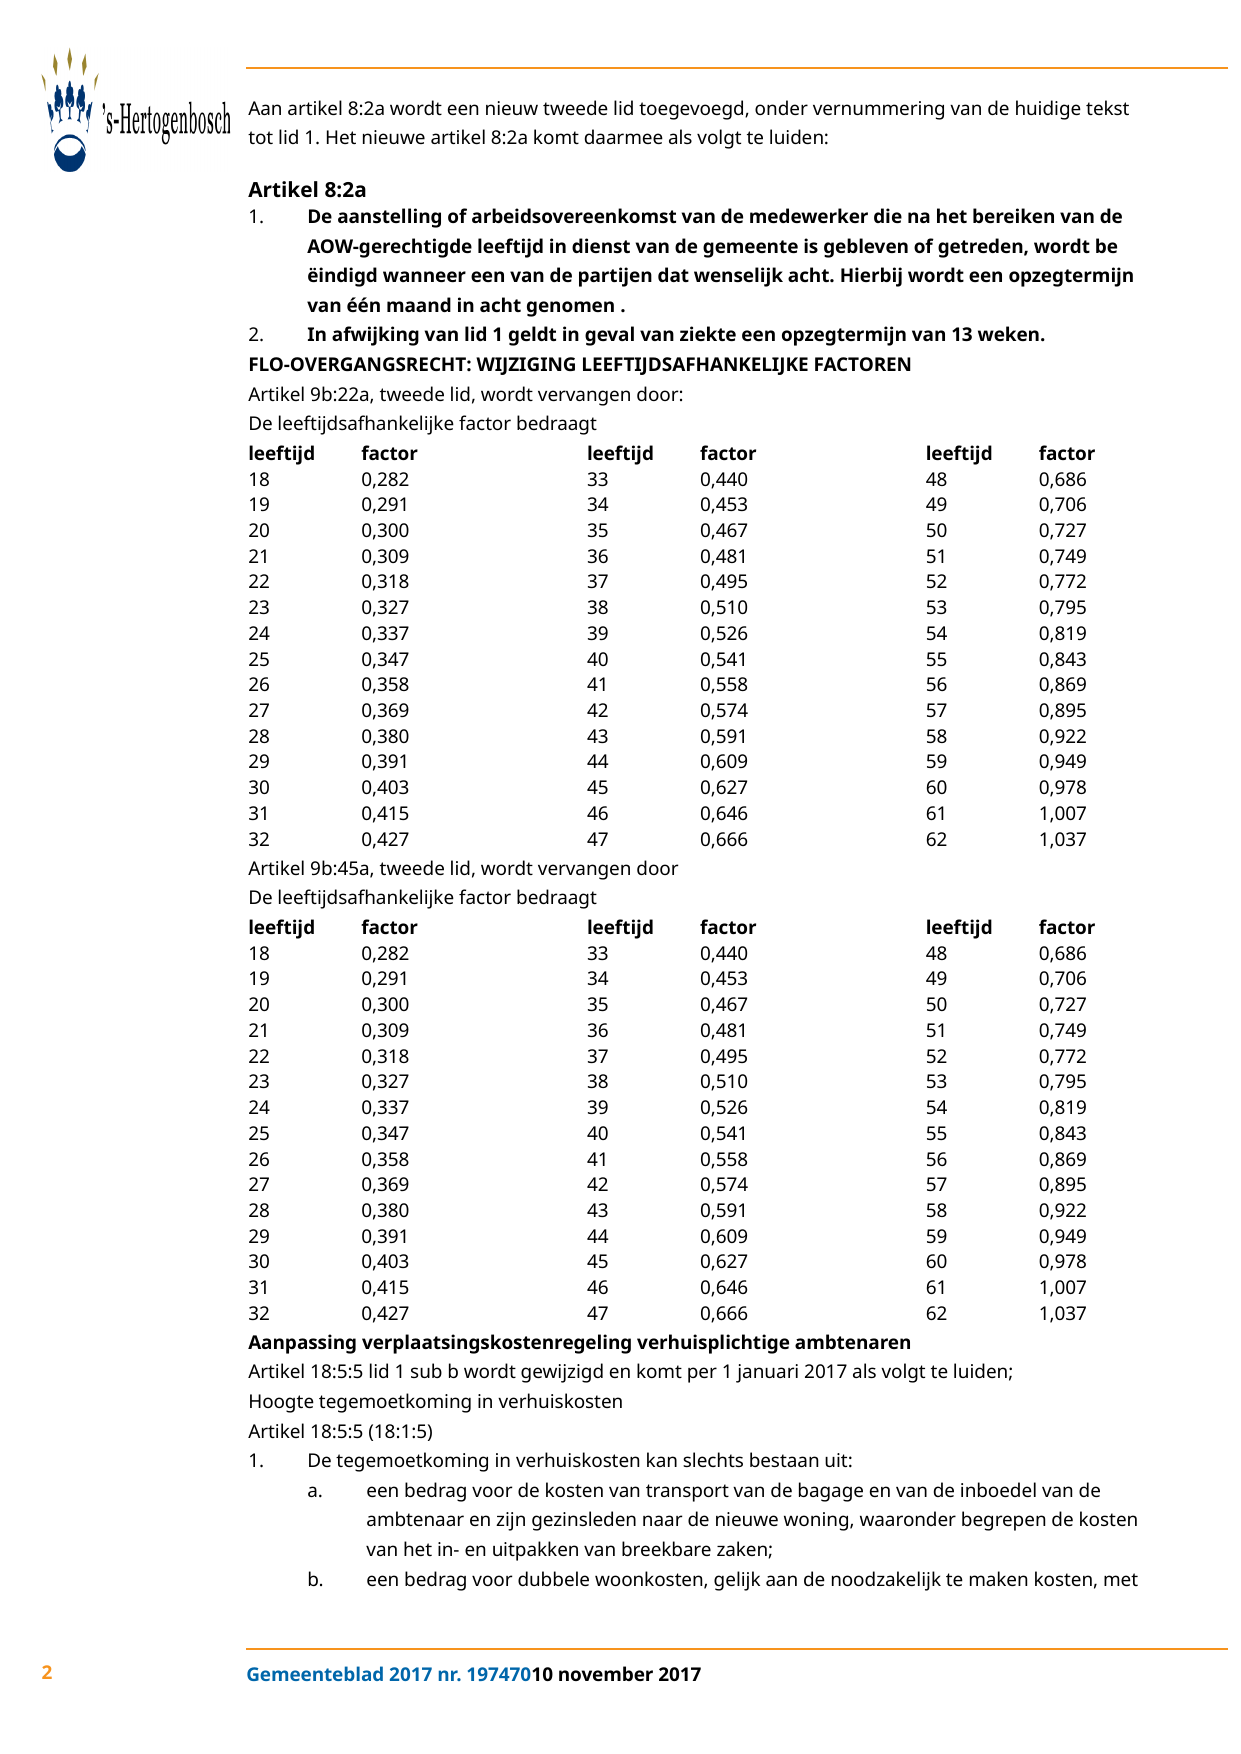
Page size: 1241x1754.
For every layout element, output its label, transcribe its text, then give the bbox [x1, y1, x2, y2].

table_cell [474, 1171, 587, 1197]
table_cell [474, 991, 587, 1017]
table_cell 40 [587, 646, 700, 672]
table_cell 57 [926, 1171, 1038, 1197]
table_cell 43 [587, 723, 700, 749]
table_cell 0,427 [361, 1300, 474, 1326]
text Artikel 18:5:5 lid 1 sub b wordt gewijzigd en komt per 1 januari 2017 als volgt te luiden; [248, 1359, 1152, 1384]
table_cell 62 [926, 826, 1038, 852]
table_cell 0,453 [700, 966, 813, 991]
table_cell 39 [587, 620, 700, 646]
table_cell 24 [248, 620, 361, 646]
text De leeftijdsafhankelijke factor bedraagt [248, 410, 1152, 436]
table_cell 44 [587, 1223, 700, 1249]
table_cell 37 [587, 1043, 700, 1068]
table_cell [813, 672, 926, 697]
table_cell [813, 1249, 926, 1274]
table_cell [813, 1223, 926, 1249]
table_cell 26 [248, 672, 361, 697]
table_cell 0,369 [361, 697, 474, 723]
table_cell [813, 775, 926, 800]
table_cell 48 [926, 466, 1038, 491]
table_header [813, 440, 926, 466]
table_cell 0,309 [361, 1017, 474, 1043]
picture [41, 47, 231, 172]
table_cell 59 [926, 1223, 1038, 1249]
table_cell 29 [248, 1223, 361, 1249]
table_cell 0,327 [361, 1069, 474, 1094]
table_cell 54 [926, 1094, 1038, 1120]
table_cell 0,727 [1039, 517, 1152, 543]
table_cell [474, 826, 587, 852]
table_cell 0,922 [1039, 1197, 1152, 1223]
table_cell 0,440 [700, 466, 813, 491]
table_cell 18 [248, 940, 361, 966]
table_cell 0,467 [700, 517, 813, 543]
table_cell 0,510 [700, 594, 813, 620]
table_cell [474, 940, 587, 966]
table_cell 27 [248, 1171, 361, 1197]
table_cell 0,510 [700, 1069, 813, 1094]
table_cell 0,819 [1039, 1094, 1152, 1120]
table_cell 0,369 [361, 1171, 474, 1197]
table_cell 0,922 [1039, 723, 1152, 749]
table_cell 49 [926, 491, 1038, 517]
table_cell 0,869 [1039, 672, 1152, 697]
table_cell [813, 966, 926, 991]
table_cell 61 [926, 1274, 1038, 1300]
table_cell [813, 723, 926, 749]
table_cell 0,627 [700, 775, 813, 800]
table_cell 41 [587, 1146, 700, 1171]
table_cell [474, 594, 587, 620]
table_cell 0,309 [361, 543, 474, 569]
table_cell 0,949 [1039, 1223, 1152, 1249]
table_cell [474, 1249, 587, 1274]
table_cell 0,541 [700, 646, 813, 672]
table_cell 30 [248, 775, 361, 800]
table_cell [813, 1120, 926, 1146]
table_cell 0,337 [361, 620, 474, 646]
table_cell [813, 646, 926, 672]
table_cell [813, 800, 926, 826]
table_cell 0,300 [361, 991, 474, 1017]
table_cell 0,895 [1039, 1171, 1152, 1197]
table_header leeftijd [587, 914, 700, 940]
table_cell 48 [926, 940, 1038, 966]
table_cell 22 [248, 569, 361, 594]
text Artikel 8:2a [248, 175, 1152, 203]
table_cell 31 [248, 1274, 361, 1300]
table_cell 40 [587, 1120, 700, 1146]
table_cell 23 [248, 1069, 361, 1094]
table_cell [813, 749, 926, 774]
table_cell 0,686 [1039, 940, 1152, 966]
table_cell 51 [926, 1017, 1038, 1043]
table_cell 53 [926, 594, 1038, 620]
table_cell 41 [587, 672, 700, 697]
table_cell 45 [587, 775, 700, 800]
text Artikel 9b:22a, tweede lid, wordt vervangen door: [248, 381, 1152, 406]
table_cell 0,347 [361, 646, 474, 672]
table_cell [813, 620, 926, 646]
text FLO-OVERGANGSRECHT: WIJZIGING LEEFTIJDSAFHANKELIJKE FACTOREN [248, 351, 1152, 377]
table_cell 46 [587, 800, 700, 826]
table_cell 0,819 [1039, 620, 1152, 646]
table_cell 0,772 [1039, 569, 1152, 594]
table_header [813, 914, 926, 940]
table_cell [474, 697, 587, 723]
table_cell [474, 1043, 587, 1068]
table_cell [474, 543, 587, 569]
table_cell 44 [587, 749, 700, 774]
table_cell 54 [926, 620, 1038, 646]
table_cell 45 [587, 1249, 700, 1274]
table_cell [474, 1069, 587, 1094]
table_cell 0,666 [700, 826, 813, 852]
table_cell 0,706 [1039, 491, 1152, 517]
table_cell 0,869 [1039, 1146, 1152, 1171]
table_cell [813, 826, 926, 852]
table_cell 0,358 [361, 1146, 474, 1171]
table_cell [474, 1197, 587, 1223]
text Artikel 9b:45a, tweede lid, wordt vervangen door [248, 855, 1152, 881]
table_cell 29 [248, 749, 361, 774]
table_cell 19 [248, 966, 361, 991]
table_header leeftijd [248, 440, 361, 466]
table_cell [474, 466, 587, 491]
table_cell 27 [248, 697, 361, 723]
table_cell 0,558 [700, 1146, 813, 1171]
table_cell 0,749 [1039, 1017, 1152, 1043]
table_header factor [700, 440, 813, 466]
table_header leeftijd [926, 914, 1038, 940]
table_cell 0,318 [361, 569, 474, 594]
table_cell 42 [587, 697, 700, 723]
table_cell 36 [587, 543, 700, 569]
table_cell 0,495 [700, 569, 813, 594]
table_cell [813, 517, 926, 543]
table_cell 19 [248, 491, 361, 517]
table_header [474, 914, 587, 940]
table_cell 0,291 [361, 966, 474, 991]
table_cell 38 [587, 1069, 700, 1094]
table_cell 0,772 [1039, 1043, 1152, 1068]
table_cell 55 [926, 1120, 1038, 1146]
table_cell 0,574 [700, 1171, 813, 1197]
table_cell 0,403 [361, 1249, 474, 1274]
table_cell 0,727 [1039, 991, 1152, 1017]
table_cell 47 [587, 826, 700, 852]
table_cell [813, 1017, 926, 1043]
table_cell 0,795 [1039, 1069, 1152, 1094]
text Artikel 18:5:5 (18:1:5) [248, 1418, 1152, 1443]
table_cell 37 [587, 569, 700, 594]
table_cell [813, 1197, 926, 1223]
table_cell 51 [926, 543, 1038, 569]
table_header factor [1039, 914, 1152, 940]
table_cell [813, 466, 926, 491]
table_cell 26 [248, 1146, 361, 1171]
table_cell 0,895 [1039, 697, 1152, 723]
table_cell 47 [587, 1300, 700, 1326]
table_cell [474, 1300, 587, 1326]
table_cell 0,403 [361, 775, 474, 800]
table_cell 0,337 [361, 1094, 474, 1120]
table_cell 52 [926, 1043, 1038, 1068]
table_cell 1,007 [1039, 800, 1152, 826]
table_cell 28 [248, 1197, 361, 1223]
table_cell 0,380 [361, 1197, 474, 1223]
table_cell 50 [926, 991, 1038, 1017]
table_cell 32 [248, 826, 361, 852]
table_cell [813, 594, 926, 620]
table_cell 34 [587, 491, 700, 517]
table_cell 50 [926, 517, 1038, 543]
table_cell [813, 569, 926, 594]
table_cell 57 [926, 697, 1038, 723]
table_cell [474, 569, 587, 594]
table_cell 0,978 [1039, 775, 1152, 800]
table_cell 0,347 [361, 1120, 474, 1146]
table_cell 0,686 [1039, 466, 1152, 491]
table_cell 0,541 [700, 1120, 813, 1146]
table_cell [813, 697, 926, 723]
table_cell [813, 1146, 926, 1171]
table_cell 24 [248, 1094, 361, 1120]
table_cell 22 [248, 1043, 361, 1068]
table_header [474, 440, 587, 466]
table_cell 56 [926, 672, 1038, 697]
table_cell 0,978 [1039, 1249, 1152, 1274]
table_cell 53 [926, 1069, 1038, 1094]
table_header leeftijd [587, 440, 700, 466]
table_cell 60 [926, 775, 1038, 800]
table_cell 0,300 [361, 517, 474, 543]
list een bedrag voor de kosten van transport van de bagage en van de inboedel van de ambtenaar en zijn gezinsleden naar de nieuwe woning, waaronder begrepen de kosten van het in- en uitpakken van breekbare zaken; [307, 1477, 1152, 1562]
table_cell 30 [248, 1249, 361, 1274]
table_cell [813, 1300, 926, 1326]
table_cell [813, 1043, 926, 1068]
text Aanpassing verplaatsingskostenregeling verhuisplichtige ambtenaren [248, 1329, 1152, 1355]
list In afwijking van lid 1 geldt in geval van ziekte een opzegtermijn van 13 weken. [248, 322, 1152, 347]
table_cell [813, 491, 926, 517]
table_cell 0,327 [361, 594, 474, 620]
table_cell 0,646 [700, 800, 813, 826]
table_cell 35 [587, 517, 700, 543]
table_cell 0,591 [700, 723, 813, 749]
table_cell 0,706 [1039, 966, 1152, 991]
table_cell [813, 940, 926, 966]
table_header leeftijd [926, 440, 1038, 466]
table_cell 0,795 [1039, 594, 1152, 620]
table_cell 49 [926, 966, 1038, 991]
table_cell 59 [926, 749, 1038, 774]
table_cell 0,646 [700, 1274, 813, 1300]
table_cell [474, 1146, 587, 1171]
table_header factor [361, 440, 474, 466]
table_cell 0,380 [361, 723, 474, 749]
table_cell 0,291 [361, 491, 474, 517]
table_cell 0,282 [361, 466, 474, 491]
table_cell 0,282 [361, 940, 474, 966]
table_cell 0,495 [700, 1043, 813, 1068]
table_cell 25 [248, 1120, 361, 1146]
table_cell [813, 1094, 926, 1120]
table_cell 23 [248, 594, 361, 620]
table_cell [474, 800, 587, 826]
table_cell 62 [926, 1300, 1038, 1326]
table_cell 0,609 [700, 1223, 813, 1249]
table_cell 0,949 [1039, 749, 1152, 774]
table_cell 31 [248, 800, 361, 826]
table_cell [813, 1274, 926, 1300]
table_cell [474, 1017, 587, 1043]
table_cell [474, 966, 587, 991]
table_cell 1,037 [1039, 826, 1152, 852]
text De leeftijdsafhankelijke factor bedraagt [248, 884, 1152, 910]
table_cell 0,609 [700, 749, 813, 774]
table_cell [813, 543, 926, 569]
table_cell 36 [587, 1017, 700, 1043]
list De aanstelling of arbeidsovereenkomst van de medewerker die na het bereiken van de AOW-gerechtigde leeftijd in dienst van de gemeente is gebleven of getreden, wordt be ëindigd wanneer een van de partijen dat wenselijk acht. Hierbij wordt een opzegtermijn van één maand in acht genomen . [248, 203, 1152, 318]
table_cell 35 [587, 991, 700, 1017]
table_cell 38 [587, 594, 700, 620]
table_cell [474, 646, 587, 672]
table_cell 0,391 [361, 749, 474, 774]
table_cell 0,666 [700, 1300, 813, 1326]
table_cell 0,843 [1039, 1120, 1152, 1146]
table_cell 34 [587, 966, 700, 991]
table_cell 60 [926, 1249, 1038, 1274]
table_cell 0,453 [700, 491, 813, 517]
table_cell 0,526 [700, 620, 813, 646]
table_cell 20 [248, 991, 361, 1017]
table_cell 1,037 [1039, 1300, 1152, 1326]
table_cell [474, 723, 587, 749]
table_header factor [1039, 440, 1152, 466]
table_cell 0,526 [700, 1094, 813, 1120]
table_cell 0,467 [700, 991, 813, 1017]
table_cell 0,440 [700, 940, 813, 966]
table_cell 0,391 [361, 1223, 474, 1249]
table_header factor [361, 914, 474, 940]
table_cell 0,749 [1039, 543, 1152, 569]
table_cell 0,574 [700, 697, 813, 723]
table_cell 56 [926, 1146, 1038, 1171]
table_cell 18 [248, 466, 361, 491]
table_cell [813, 991, 926, 1017]
table_cell 0,415 [361, 1274, 474, 1300]
table_cell 46 [587, 1274, 700, 1300]
table_cell 21 [248, 543, 361, 569]
table_cell 0,591 [700, 1197, 813, 1223]
table_cell 0,558 [700, 672, 813, 697]
table_cell 33 [587, 466, 700, 491]
table_cell 1,007 [1039, 1274, 1152, 1300]
table_cell [474, 1223, 587, 1249]
table_cell [813, 1069, 926, 1094]
table_cell 58 [926, 723, 1038, 749]
table_cell 61 [926, 800, 1038, 826]
table_cell 0,427 [361, 826, 474, 852]
table_cell 0,843 [1039, 646, 1152, 672]
table_cell 28 [248, 723, 361, 749]
table_cell [474, 491, 587, 517]
table_cell 33 [587, 940, 700, 966]
table_cell 20 [248, 517, 361, 543]
list een bedrag voor dubbele woonkosten, gelijk aan de noodzakelijk te maken kosten, met [307, 1566, 1152, 1591]
table_cell 52 [926, 569, 1038, 594]
table_cell 42 [587, 1171, 700, 1197]
table_cell [813, 1171, 926, 1197]
table_cell [474, 1274, 587, 1300]
table_cell 39 [587, 1094, 700, 1120]
table_cell 58 [926, 1197, 1038, 1223]
table_header leeftijd [248, 914, 361, 940]
table_cell [474, 749, 587, 774]
table_header factor [700, 914, 813, 940]
table_cell [474, 672, 587, 697]
table_cell 0,415 [361, 800, 474, 826]
table_cell [474, 775, 587, 800]
table_cell 55 [926, 646, 1038, 672]
text Aan artikel 8:2a wordt een nieuw tweede lid toegevoegd, onder vernummering van de huidige tekst tot lid 1. Het nieuwe artikel 8:2a komt daarmee als volgt te luiden: [248, 95, 1152, 150]
list De tegemoetkoming in verhuiskosten kan slechts bestaan uit: [248, 1447, 1152, 1473]
text Hoogte tegemoetkoming in verhuiskosten [248, 1388, 1152, 1414]
table_cell [474, 1120, 587, 1146]
table_cell 21 [248, 1017, 361, 1043]
table_cell 0,627 [700, 1249, 813, 1274]
table_cell [474, 1094, 587, 1120]
table_cell 32 [248, 1300, 361, 1326]
table_cell 0,481 [700, 1017, 813, 1043]
table_cell 43 [587, 1197, 700, 1223]
table_cell 0,358 [361, 672, 474, 697]
table_cell 0,318 [361, 1043, 474, 1068]
table_cell [474, 517, 587, 543]
table_cell 0,481 [700, 543, 813, 569]
table_cell [474, 620, 587, 646]
table_cell 25 [248, 646, 361, 672]
